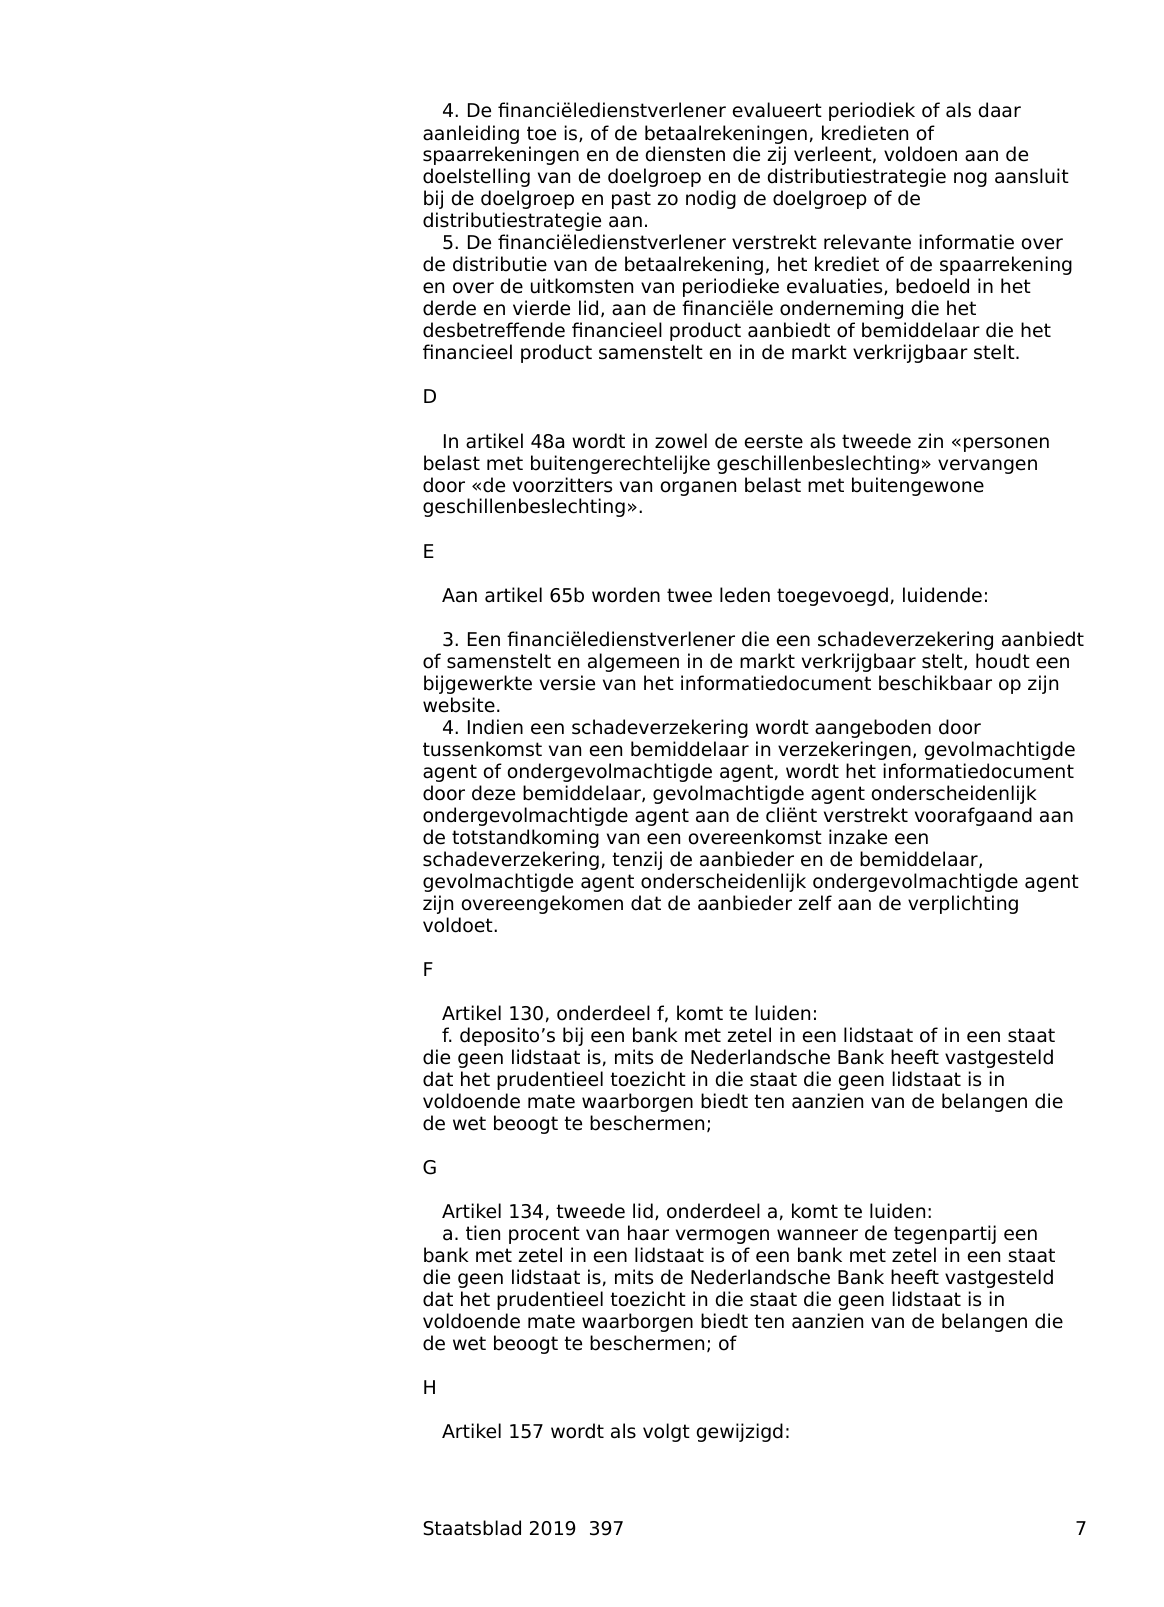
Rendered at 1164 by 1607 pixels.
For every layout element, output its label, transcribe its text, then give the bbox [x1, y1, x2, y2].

text Artikel 157 wordt als volgt gewijzigd: [422, 1421, 1087, 1443]
text 4. De financiëledienstverlener evalueert periodiek of als daar aanleiding toe is, of de betaalrekeningen, kredieten of spaarrekeningen en de diensten die zij verleent, voldoen aan de doelstelling van de doelgroep en de distributiestrategie nog aansluit bij de doelgroep en past zo nodig de doelgroep of de distributiestrategie aan. [422, 100, 1087, 232]
text F [422, 959, 1087, 981]
text 4. Indien een schadeverzekering wordt aangeboden door tussenkomst van een bemiddelaar in verzekeringen, gevolmachtigde agent of ondergevolmachtigde agent, wordt het informatiedocument door deze bemiddelaar, gevolmachtigde agent onderscheidenlijk ondergevolmachtigde agent aan de cliënt verstrekt voorafgaand aan de totstandkoming van een overeenkomst inzake een schadeverzekering, tenzij de aanbieder en de bemiddelaar, gevolmachtigde agent onderscheidenlijk ondergevolmachtigde agent zijn overeengekomen dat de aanbieder zelf aan de verplichting voldoet. [422, 717, 1087, 937]
text Artikel 134, tweede lid, onderdeel a, komt te luiden: [422, 1201, 1087, 1223]
text G [422, 1157, 1087, 1179]
text In artikel 48a wordt in zowel de eerste als tweede zin «personen belast met buitengerechtelijke geschillenbeslechting» vervangen door «de voorzitters van organen belast met buitengewone geschillenbeslechting». [422, 431, 1087, 518]
text 3. Een financiëledienstverlener die een schadeverzekering aanbiedt of samenstelt en algemeen in de markt verkrijgbaar stelt, houdt een bijgewerkte versie van het informatiedocument beschikbaar op zijn website. [422, 629, 1087, 717]
text D [422, 386, 1087, 408]
text H [422, 1377, 1087, 1399]
text Artikel 130, onderdeel f, komt te luiden: [422, 1003, 1087, 1025]
text E [422, 541, 1087, 563]
text Aan artikel 65b worden twee leden toegevoegd, luidende: [422, 585, 1087, 607]
text a. tien procent van haar vermogen wanneer de tegenpartij een bank met zetel in een lidstaat is of een bank met zetel in een staat die geen lidstaat is, mits de Nederlandsche Bank heeft vastgesteld dat het prudentieel toezicht in die staat die geen lidstaat is in voldoende mate waarborgen biedt ten aanzien van de belangen die de wet beoogt te beschermen; of [422, 1223, 1087, 1355]
text f. deposito’s bij een bank met zetel in een lidstaat of in een staat die geen lidstaat is, mits de Nederlandsche Bank heeft vastgesteld dat het prudentieel toezicht in die staat die geen lidstaat is in voldoende mate waarborgen biedt ten aanzien van de belangen die de wet beoogt te beschermen; [422, 1025, 1087, 1135]
text 5. De financiëledienstverlener verstrekt relevante informatie over de distributie van de betaalrekening, het krediet of de spaarrekening en over de uitkomsten van periodieke evaluaties, bedoeld in het derde en vierde lid, aan de financiële onderneming die het desbetreffende financieel product aanbiedt of bemiddelaar die het financieel product samenstelt en in de markt verkrijgbaar stelt. [422, 232, 1087, 364]
